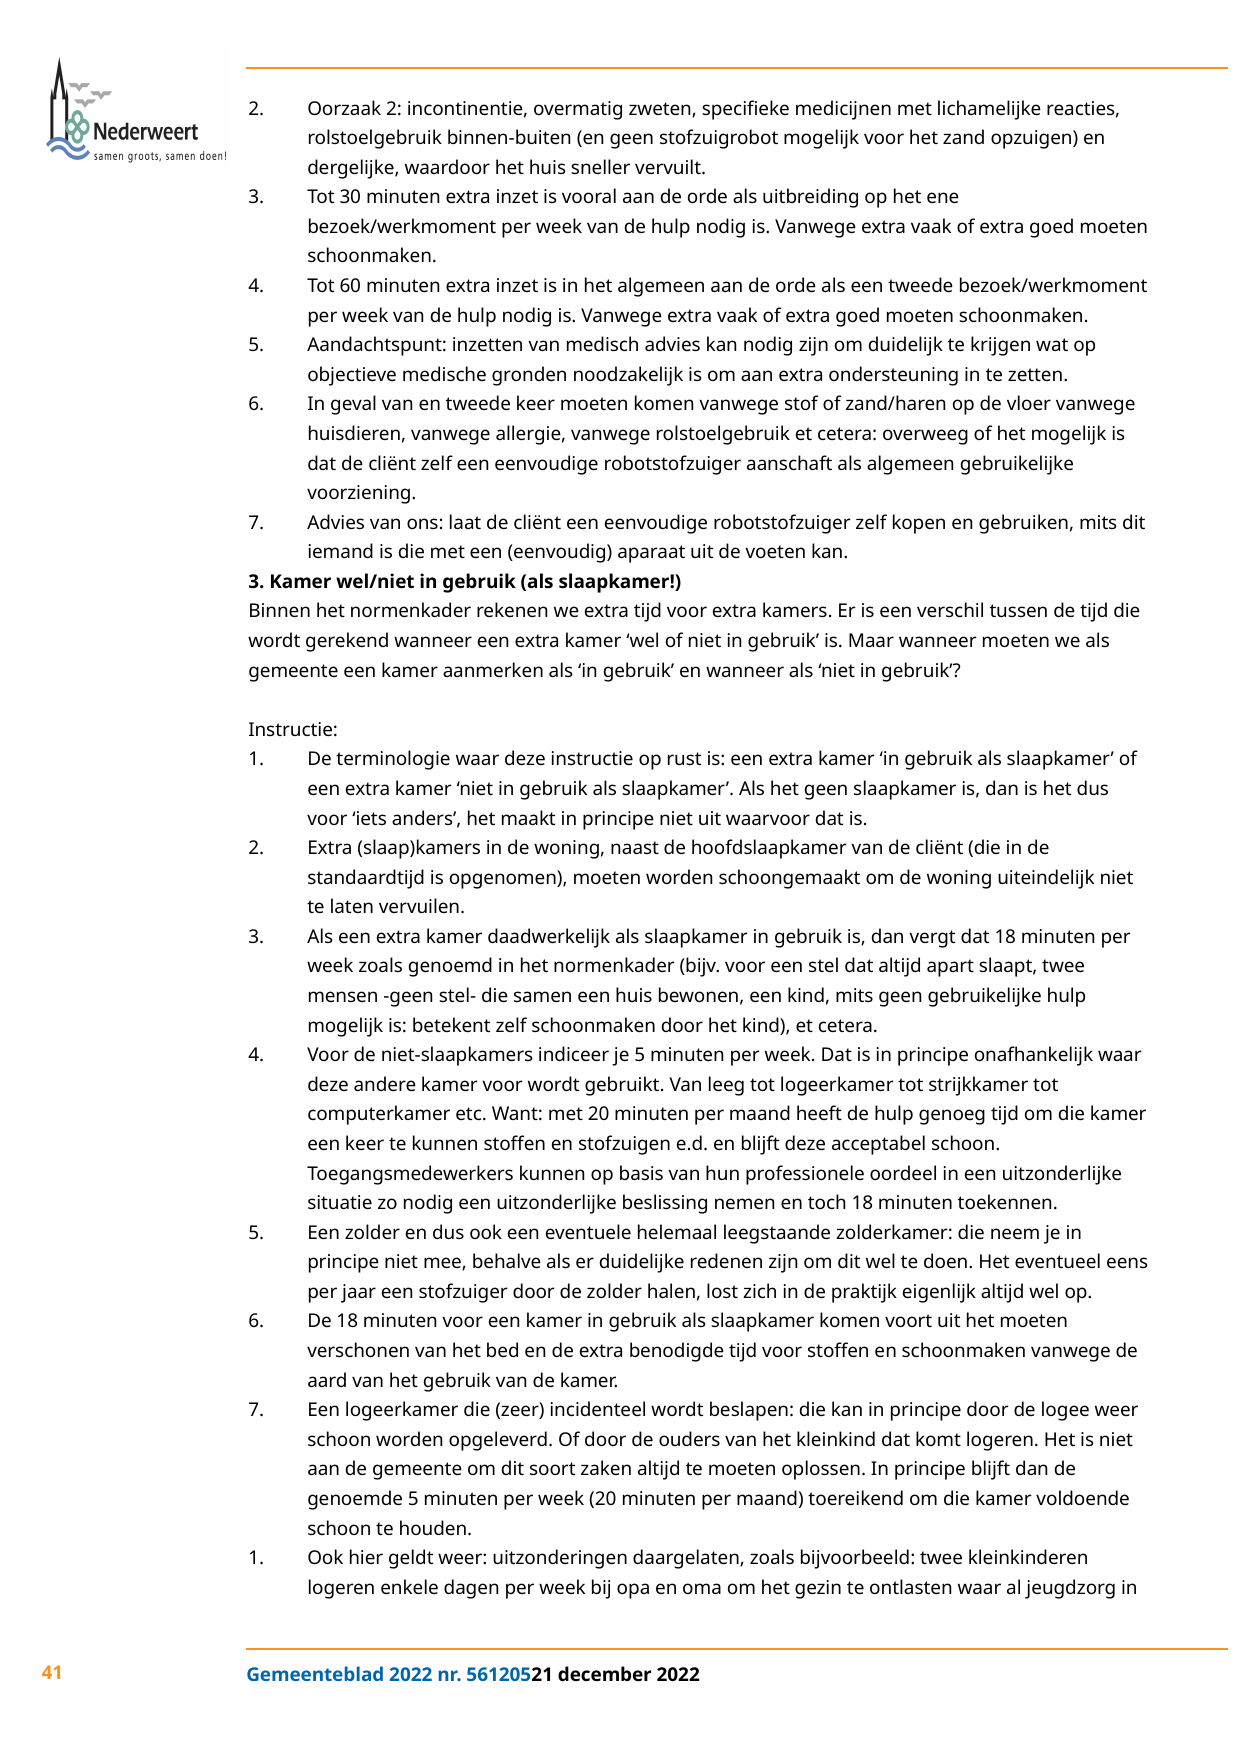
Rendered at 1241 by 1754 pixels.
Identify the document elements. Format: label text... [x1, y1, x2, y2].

picture [41, 47, 231, 172]
text Instructie: [248, 716, 1152, 742]
list Advies van ons: laat de cliënt een eenvoudige robotstofzuiger zelf kopen en gebruiken, mits dit iemand is die met een (eenvoudig) aparaat uit de voeten kan. [248, 509, 1152, 564]
list De terminologie waar deze instructie op rust is: een extra kamer ‘in gebruik als slaapkamer’ of een extra kamer ‘niet in gebruik als slaapkamer’. Als het geen slaapkamer is, dan is het dus voor ‘iets anders’, het maakt in principe niet uit waarvoor dat is. [248, 746, 1152, 831]
list In geval van en tweede keer moeten komen vanwege stof of zand/haren op de vloer vanwege huisdieren, vanwege allergie, vanwege rolstoelgebruik et cetera: overweeg of het mogelijk is dat de cliënt zelf een eenvoudige robotstofzuiger aanschaft als algemeen gebruikelijke voorziening. [248, 391, 1152, 505]
list Voor de niet-slaapkamers indiceer je 5 minuten per week. Dat is in principe onafhankelijk waar deze andere kamer voor wordt gebruikt. Van leeg tot logeerkamer tot strijkkamer tot computerkamer etc. Want: met 20 minuten per maand heeft de hulp genoeg tijd om die kamer een keer te kunnen stoffen en stofzuigen e.d. en blijft deze acceptabel schoon. Toegangsmedewerkers kunnen op basis van hun professionele oordeel in een uitzonderlijke situatie zo nodig een uitzonderlijke beslissing nemen en toch 18 minuten toekennen. [248, 1041, 1152, 1215]
list Ook hier geldt weer: uitzonderingen daargelaten, zoals bijvoorbeeld: twee kleinkinderen logeren enkele dagen per week bij opa en oma om het gezin te ontlasten waar al jeugdzorg in [248, 1544, 1152, 1600]
list De 18 minuten voor een kamer in gebruik als slaapkamer komen voort uit het moeten verschonen van het bed en de extra benodigde tijd voor stoffen en schoonmaken vanwege de aard van het gebruik van de kamer. [248, 1308, 1152, 1393]
list Als een extra kamer daadwerkelijk als slaapkamer in gebruik is, dan vergt dat 18 minuten per week zoals genoemd in het normenkader (bijv. voor een stel dat altijd apart slaapt, twee mensen -geen stel- die samen een huis bewonen, een kind, mits geen gebruikelijke hulp mogelijk is: betekent zelf schoonmaken door het kind), et cetera. [248, 923, 1152, 1038]
list Extra (slaap)kamers in de woning, naast de hoofdslaapkamer van de cliënt (die in de standaardtijd is opgenomen), moeten worden schoongemaakt om de woning uiteindelijk niet te laten vervuilen. [248, 834, 1152, 919]
list Tot 60 minuten extra inzet is in het algemeen aan de orde als een tweede bezoek/werkmoment per week van de hulp nodig is. Vanwege extra vaak of extra goed moeten schoonmaken. [248, 272, 1152, 328]
text 3. Kamer wel/niet in gebruik (als slaapkamer!) [248, 568, 1152, 594]
list Aandachtspunt: inzetten van medisch advies kan nodig zijn om duidelijk te krijgen wat op objectieve medische gronden noodzakelijk is om aan extra ondersteuning in te zetten. [248, 331, 1152, 387]
text Binnen het normenkader rekenen we extra tijd voor extra kamers. Er is een verschil tussen de tijd die wordt gerekend wanneer een extra kamer ‘wel of niet in gebruik’ is. Maar wanneer moeten we als gemeente een kamer aanmerken als ‘in gebruik’ en wanneer als ‘niet in gebruik’? [248, 598, 1152, 683]
list Tot 30 minuten extra inzet is vooral aan de orde als uitbreiding op het ene bezoek/werkmoment per week van de hulp nodig is. Vanwege extra vaak of extra goed moeten schoonmaken. [248, 183, 1152, 268]
list Oorzaak 2: incontinentie, overmatig zweten, specifieke medicijnen met lichamelijke reacties, rolstoelgebruik binnen-buiten (en geen stofzuigrobot mogelijk voor het zand opzuigen) en dergelijke, waardoor het huis sneller vervuilt. [248, 95, 1152, 180]
list Een zolder en dus ook een eventuele helemaal leegstaande zolderkamer: die neem je in principe niet mee, behalve als er duidelijke redenen zijn om dit wel te doen. Het eventueel eens per jaar een stofzuiger door de zolder halen, lost zich in de praktijk eigenlijk altijd wel op. [248, 1219, 1152, 1304]
list Een logeerkamer die (zeer) incidenteel wordt beslapen: die kan in principe door de logee weer schoon worden opgeleverd. Of door de ouders van het kleinkind dat komt logeren. Het is niet aan de gemeente om dit soort zaken altijd te moeten oplossen. In principe blijft dan de genoemde 5 minuten per week (20 minuten per maand) toereikend om die kamer voldoende schoon te houden. [248, 1396, 1152, 1541]
